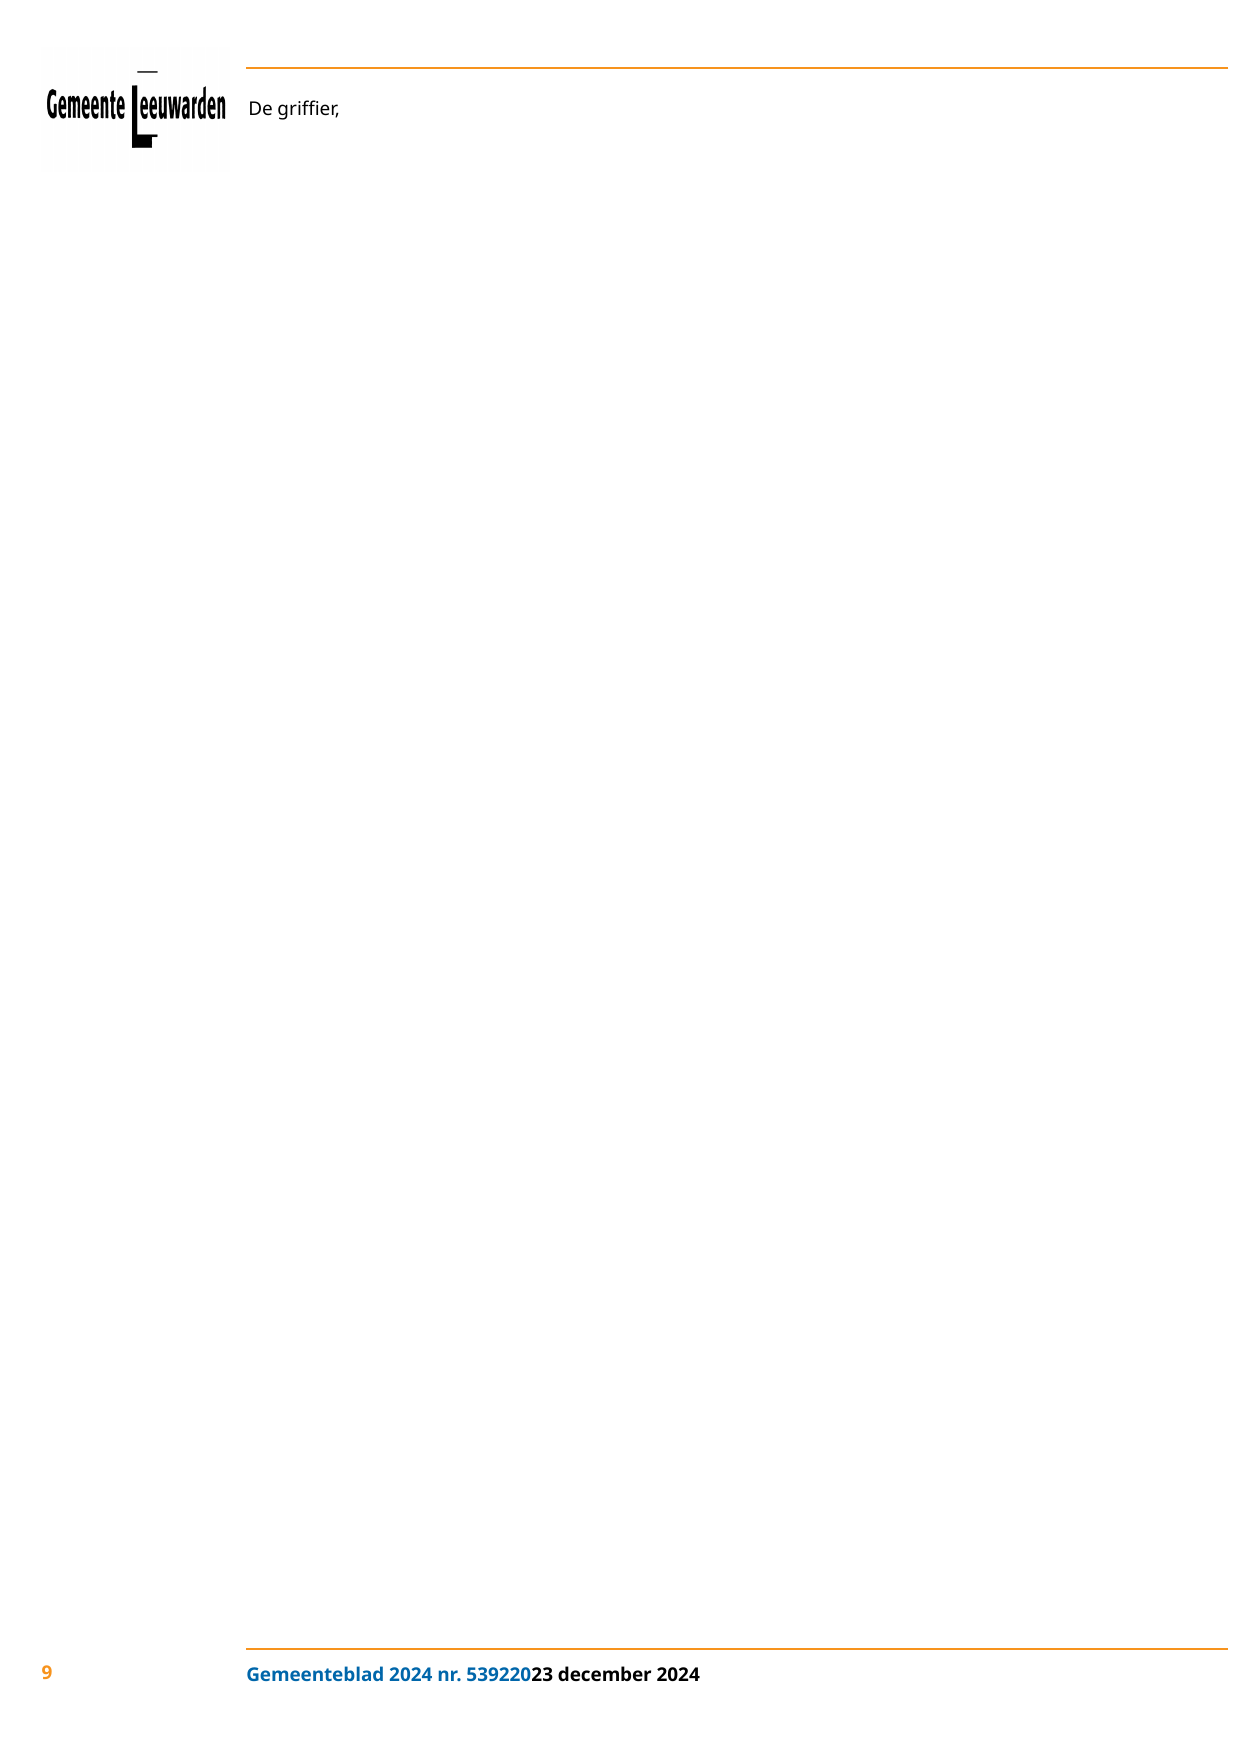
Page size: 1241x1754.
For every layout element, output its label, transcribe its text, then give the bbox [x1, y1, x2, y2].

text De griffier, [248, 95, 1152, 121]
picture [41, 47, 231, 172]
